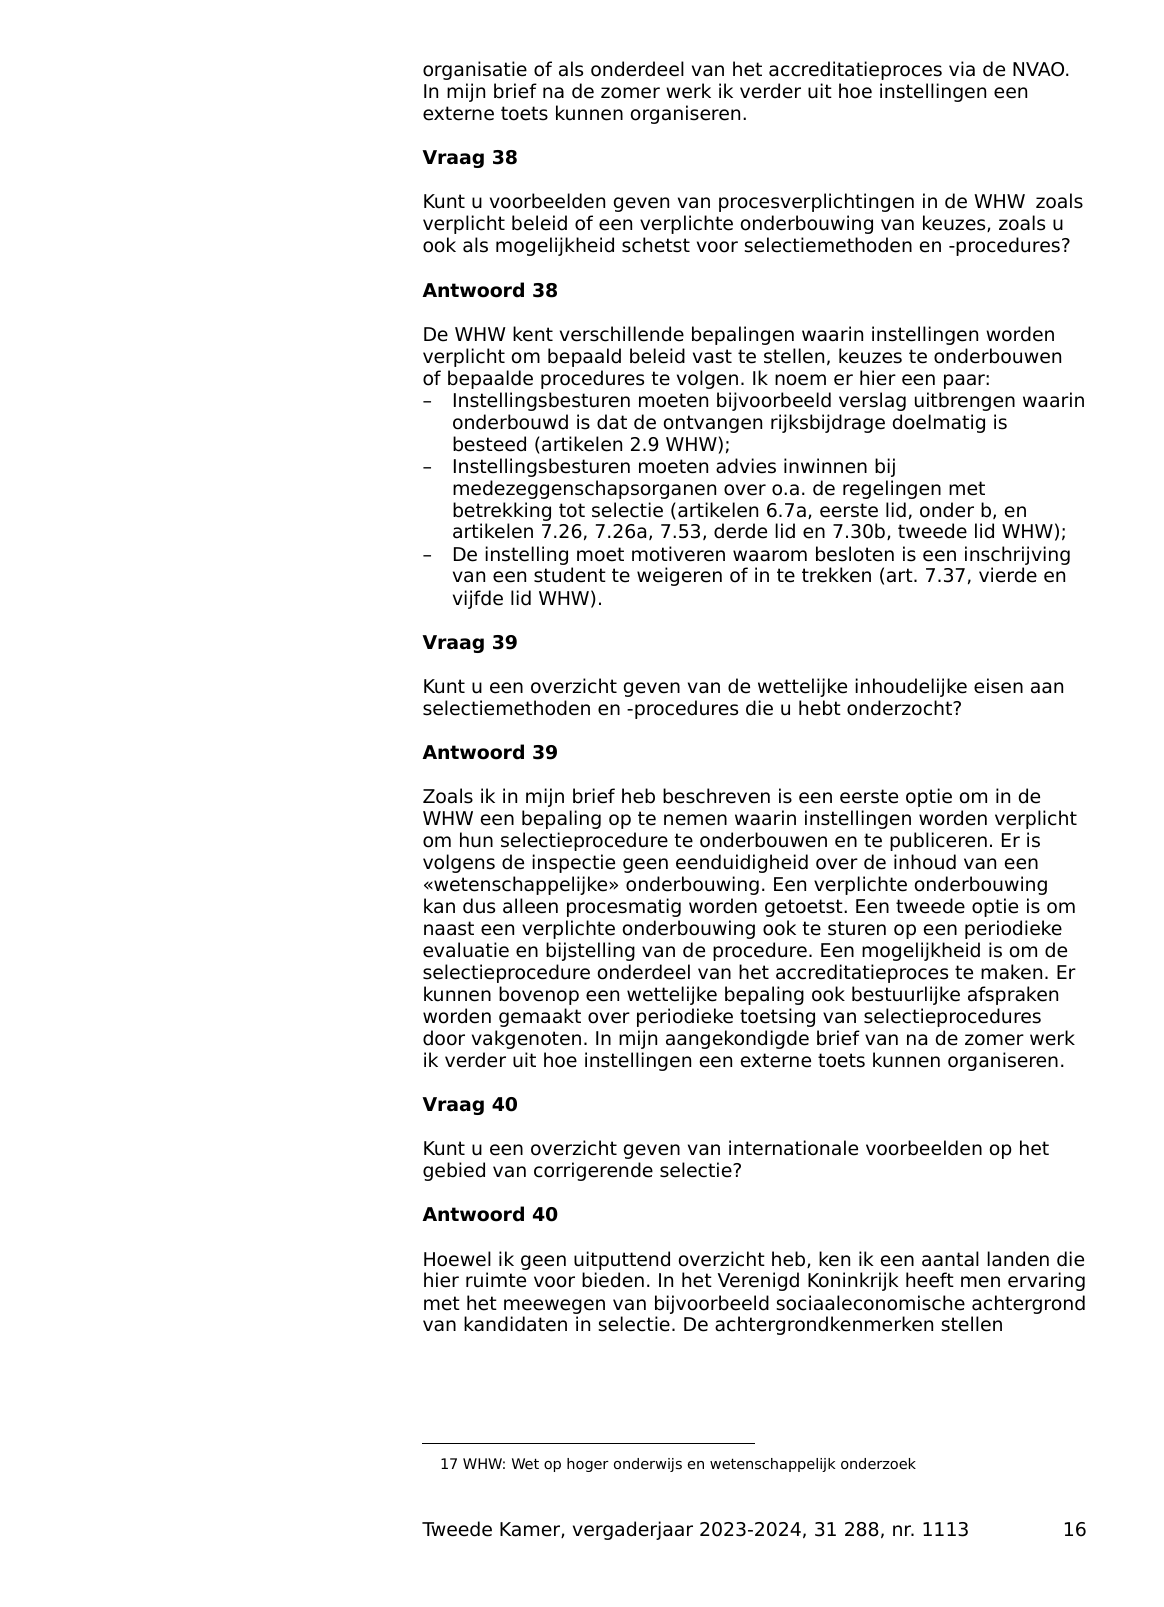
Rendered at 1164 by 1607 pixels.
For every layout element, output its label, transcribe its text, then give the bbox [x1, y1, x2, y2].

text – Instellingsbesturen moeten advies inwinnen bij medezeggenschapsorganen over o.a. de regelingen met betrekking tot selectie (artikelen 6.7a, eerste lid, onder b, en artikelen 7.26, 7.26a, 7.53, derde lid en 7.30b, tweede lid WHW); [422, 456, 1087, 543]
text Kunt u voorbeelden geven van procesverplichtingen in de WHW zoals verplicht beleid of een verplichte onderbouwing van keuzes, zoals u ook als mogelijkheid schetst voor selectiemethoden en -procedures? [422, 191, 1087, 257]
subtitle Antwoord 39 [422, 742, 1087, 764]
text Zoals ik in mijn brief heb beschreven is een eerste optie om in de WHW een bepaling op te nemen waarin instellingen worden verplicht om hun selectieprocedure te onderbouwen en te publiceren. Er is volgens de inspectie geen eenduidigheid over de inhoud van een «wetenschappelijke» onderbouwing. Een verplichte onderbouwing kan dus alleen procesmatig worden getoetst. Een tweede optie is om naast een verplichte onderbouwing ook te sturen op een periodieke evaluatie en bijstelling van de procedure. Een mogelijkheid is om de selectieprocedure onderdeel van het accreditatieproces te maken. Er kunnen bovenop een wettelijke bepaling ook bestuurlijke afspraken worden gemaakt over periodieke toetsing van selectieprocedures door vakgenoten. In mijn aangekondigde brief van na de zomer werk ik verder uit hoe instellingen een externe toets kunnen organiseren. [422, 786, 1087, 1072]
text Kunt u een overzicht geven van internationale voorbeelden op het gebied van corrigerende selectie? [422, 1138, 1087, 1182]
text Hoewel ik geen uitputtend overzicht heb, ken ik een aantal landen die hier ruimte voor bieden. In het Verenigd Koninkrijk heeft men ervaring met het meewegen van bijvoorbeeld sociaaleconomische achtergrond van kandidaten in selectie. De achtergrondkenmerken stellen [422, 1248, 1087, 1336]
subtitle Antwoord 40 [422, 1204, 1087, 1226]
text organisatie of als onderdeel van het accreditatieproces via de NVAO. In mijn brief na de zomer werk ik verder uit hoe instellingen een externe toets kunnen organiseren. [422, 59, 1087, 125]
text 17 WHW: Wet op hoger onderwijs en wetenschappelijk onderzoek [422, 1452, 1087, 1474]
text Kunt u een overzicht geven van de wettelijke inhoudelijke eisen aan selectiemethoden en -procedures die u hebt onderzocht? [422, 676, 1087, 720]
text – De instelling moet motiveren waarom besloten is een inschrijving van een student te weigeren of in te trekken (art. 7.37, vierde en vijfde lid WHW). [422, 543, 1087, 609]
subtitle Antwoord 38 [422, 279, 1087, 301]
subtitle Vraag 38 [422, 147, 1087, 169]
text De WHW kent verschillende bepalingen waarin instellingen worden verplicht om bepaald beleid vast te stellen, keuzes te onderbouwen of bepaalde procedures te volgen. Ik noem er hier een paar: [422, 324, 1087, 389]
text – Instellingsbesturen moeten bijvoorbeeld verslag uitbrengen waarin onderbouwd is dat de ontvangen rijksbijdrage doelmatig is besteed (artikelen 2.9 WHW); [422, 389, 1087, 456]
subtitle Vraag 39 [422, 632, 1087, 653]
subtitle Vraag 40 [422, 1094, 1087, 1116]
